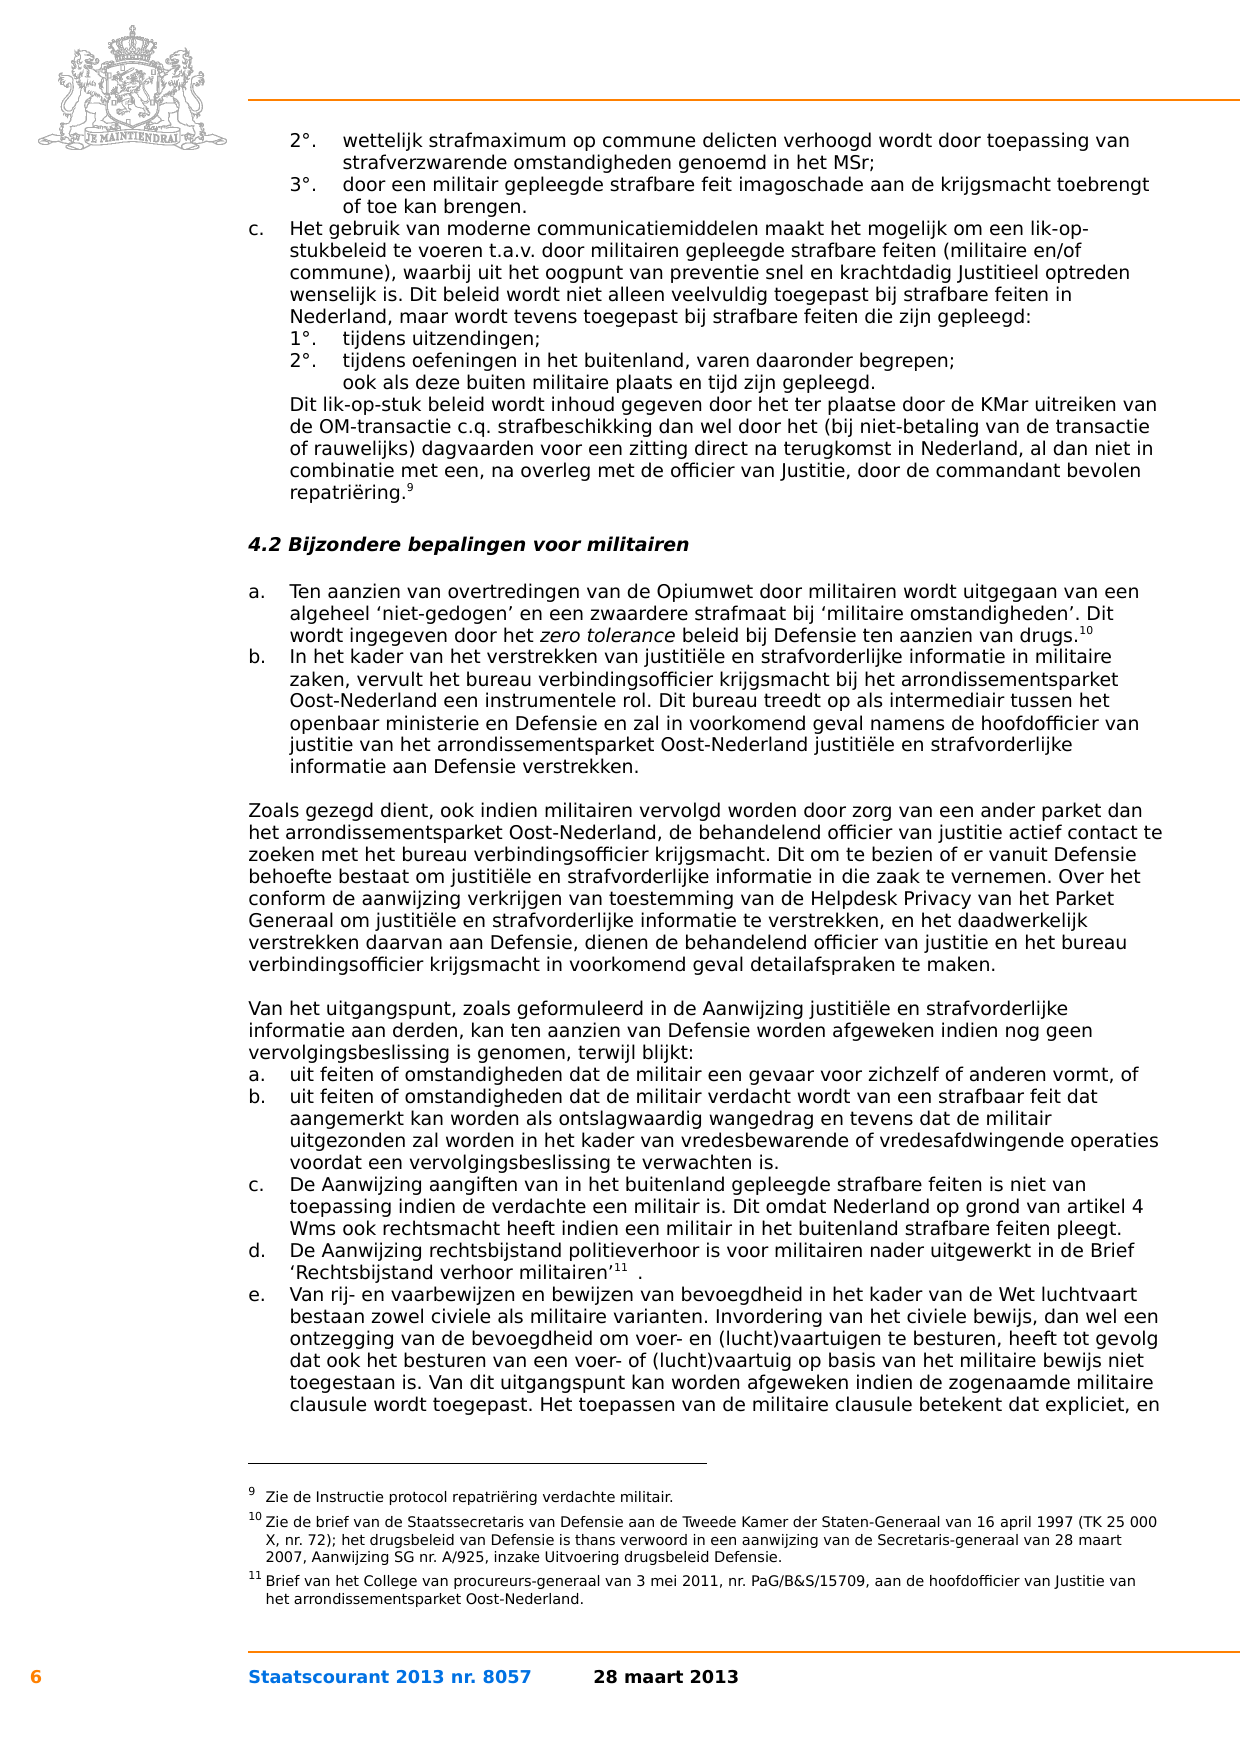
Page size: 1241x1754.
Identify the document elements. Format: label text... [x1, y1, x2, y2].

text d. De Aanwijzing rechtsbijstand politieverhoor is voor militairen nader uitgewerkt in de Brief ‘Rechtsbijstand verhoor militairen’ . [248, 1240, 1163, 1284]
text Zie de brief van de Staatssecretaris van Defensie aan de Tweede Kamer der Staten-Generaal van 16 april 1997 (TK 25 000 X, nr. 72); het drugsbeleid van Defensie is thans verwoord in een aanwijzing van de Secretaris-generaal van 28 maart 2007, Aanwijzing SG nr. A/925, inzake Uitvoering drugsbeleid Defensie. [248, 1510, 1163, 1566]
text 3°. door een militair gepleegde strafbare feit imagoschade aan de krijgsmacht toebrengt of toe kan brengen. [289, 174, 1163, 218]
text Brief van het College van procureurs-generaal van 3 mei 2011, nr. PaG/B&S/15709, aan de hoofdofficier van Justitie van het arrondissementsparket Oost-Nederland. [248, 1569, 1163, 1608]
text b. uit feiten of omstandigheden dat de militair verdacht wordt van een strafbaar feit dat aangemerkt kan worden als ontslagwaardig wangedrag en tevens dat de militair uitgezonden zal worden in het kader van vredesbewarende of vredesafdwingende operaties voordat een vervolgingsbeslissing te verwachten is. [248, 1086, 1163, 1174]
text 2°. wettelijk strafmaximum op commune delicten verhoogd wordt door toepassing van strafverzwarende omstandigheden genoemd in het MSr; [289, 130, 1163, 174]
text Van het uitgangspunt, zoals geformuleerd in de Aanwijzing justitiële en strafvorderlijke informatie aan derden, kan ten aanzien van Defensie worden afgeweken indien nog geen vervolgingsbeslissing is genomen, terwijl blijkt: [248, 998, 1163, 1064]
text 2°. tijdens oefeningen in het buitenland, varen daaronder begrepen; [289, 350, 1163, 372]
text Dit lik-op-stuk beleid wordt inhoud gegeven door het ter plaatse door de KMar uitreiken van de OM-transactie c.q. strafbeschikking dan wel door het (bij niet-betaling van de transactie of rauwelijks) dagvaarden voor een zitting direct na terugkomst in Nederland, al dan niet in combinatie met een, na overleg met de officier van Justitie, door de commandant bevolen repatriëring. [289, 394, 1163, 503]
text 1°. tijdens uitzendingen; [289, 328, 1163, 350]
text ook als deze buiten militaire plaats en tijd zijn gepleegd. [342, 372, 1163, 394]
text Zoals gezegd dient, ook indien militairen vervolgd worden door zorg van een ander parket dan het arrondissementsparket Oost-Nederland, de behandelend officier van justitie actief contact te zoeken met het bureau verbindingsofficier krijgsmacht. Dit om te bezien of er vanuit Defensie behoefte bestaat om justitiële en strafvorderlijke informatie in die zaak te vernemen. Over het conform de aanwijzing verkrijgen van toestemming van de Helpdesk Privacy van het Parket Generaal om justitiële en strafvorderlijke informatie te verstrekken, en het daadwerkelijk verstrekken daarvan aan Defensie, dienen de behandelend officier van justitie en het bureau verbindingsofficier krijgsmacht in voorkomend geval detailafspraken te maken. [248, 800, 1163, 976]
subtitle 4.2 Bijzondere bepalingen voor militairen [248, 533, 1163, 556]
text c. Het gebruik van moderne communicatiemiddelen maakt het mogelijk om een lik-op-stukbeleid te voeren t.a.v. door militairen gepleegde strafbare feiten (militaire en/of commune), waarbij uit het oogpunt van preventie snel en krachtdadig Justitieel optreden wenselijk is. Dit beleid wordt niet alleen veelvuldig toegepast bij strafbare feiten in Nederland, maar wordt tevens toegepast bij strafbare feiten die zijn gepleegd: [248, 218, 1163, 328]
text b. In het kader van het verstrekken van justitiële en strafvorderlijke informatie in militaire zaken, vervult het bureau verbindingsofficier krijgsmacht bij het arrondissementsparket Oost-Nederland een instrumentele rol. Dit bureau treedt op als intermediair tussen het openbaar ministerie en Defensie en zal in voorkomend geval namens de hoofdofficier van justitie van het arrondissementsparket Oost-Nederland justitiële en strafvorderlijke informatie aan Defensie verstrekken. [248, 646, 1163, 778]
text a. Ten aanzien van overtredingen van de Opiumwet door militairen wordt uitgegaan van een algeheel ‘niet-gedogen’ en een zwaardere strafmaat bij ‘militaire omstandigheden’. Dit wordt ingegeven door het zero tolerance beleid bij Defensie ten aanzien van drugs. [248, 581, 1163, 646]
text Zie de Instructie protocol repatriëring verdachte militair. [248, 1485, 1163, 1507]
text c. De Aanwijzing aangiften van in het buitenland gepleegde strafbare feiten is niet van toepassing indien de verdachte een militair is. Dit omdat Nederland op grond van artikel 4 Wms ook rechtsmacht heeft indien een militair in het buitenland strafbare feiten pleegt. [248, 1174, 1163, 1240]
picture [38, 25, 227, 150]
text a. uit feiten of omstandigheden dat de militair een gevaar voor zichzelf of anderen vormt, of [248, 1064, 1163, 1086]
text e. Van rij- en vaarbewijzen en bewijzen van bevoegdheid in het kader van de Wet luchtvaart bestaan zowel civiele als militaire varianten. Invordering van het civiele bewijs, dan wel een ontzegging van de bevoegdheid om voer- en (lucht)vaartuigen te besturen, heeft tot gevolg dat ook het besturen van een voer- of (lucht)vaartuig op basis van het militaire bewijs niet toegestaan is. Van dit uitgangspunt kan worden afgeweken indien de zogenaamde militaire clausule wordt toegepast. Het toepassen van de militaire clausule betekent dat expliciet, en [248, 1284, 1163, 1416]
